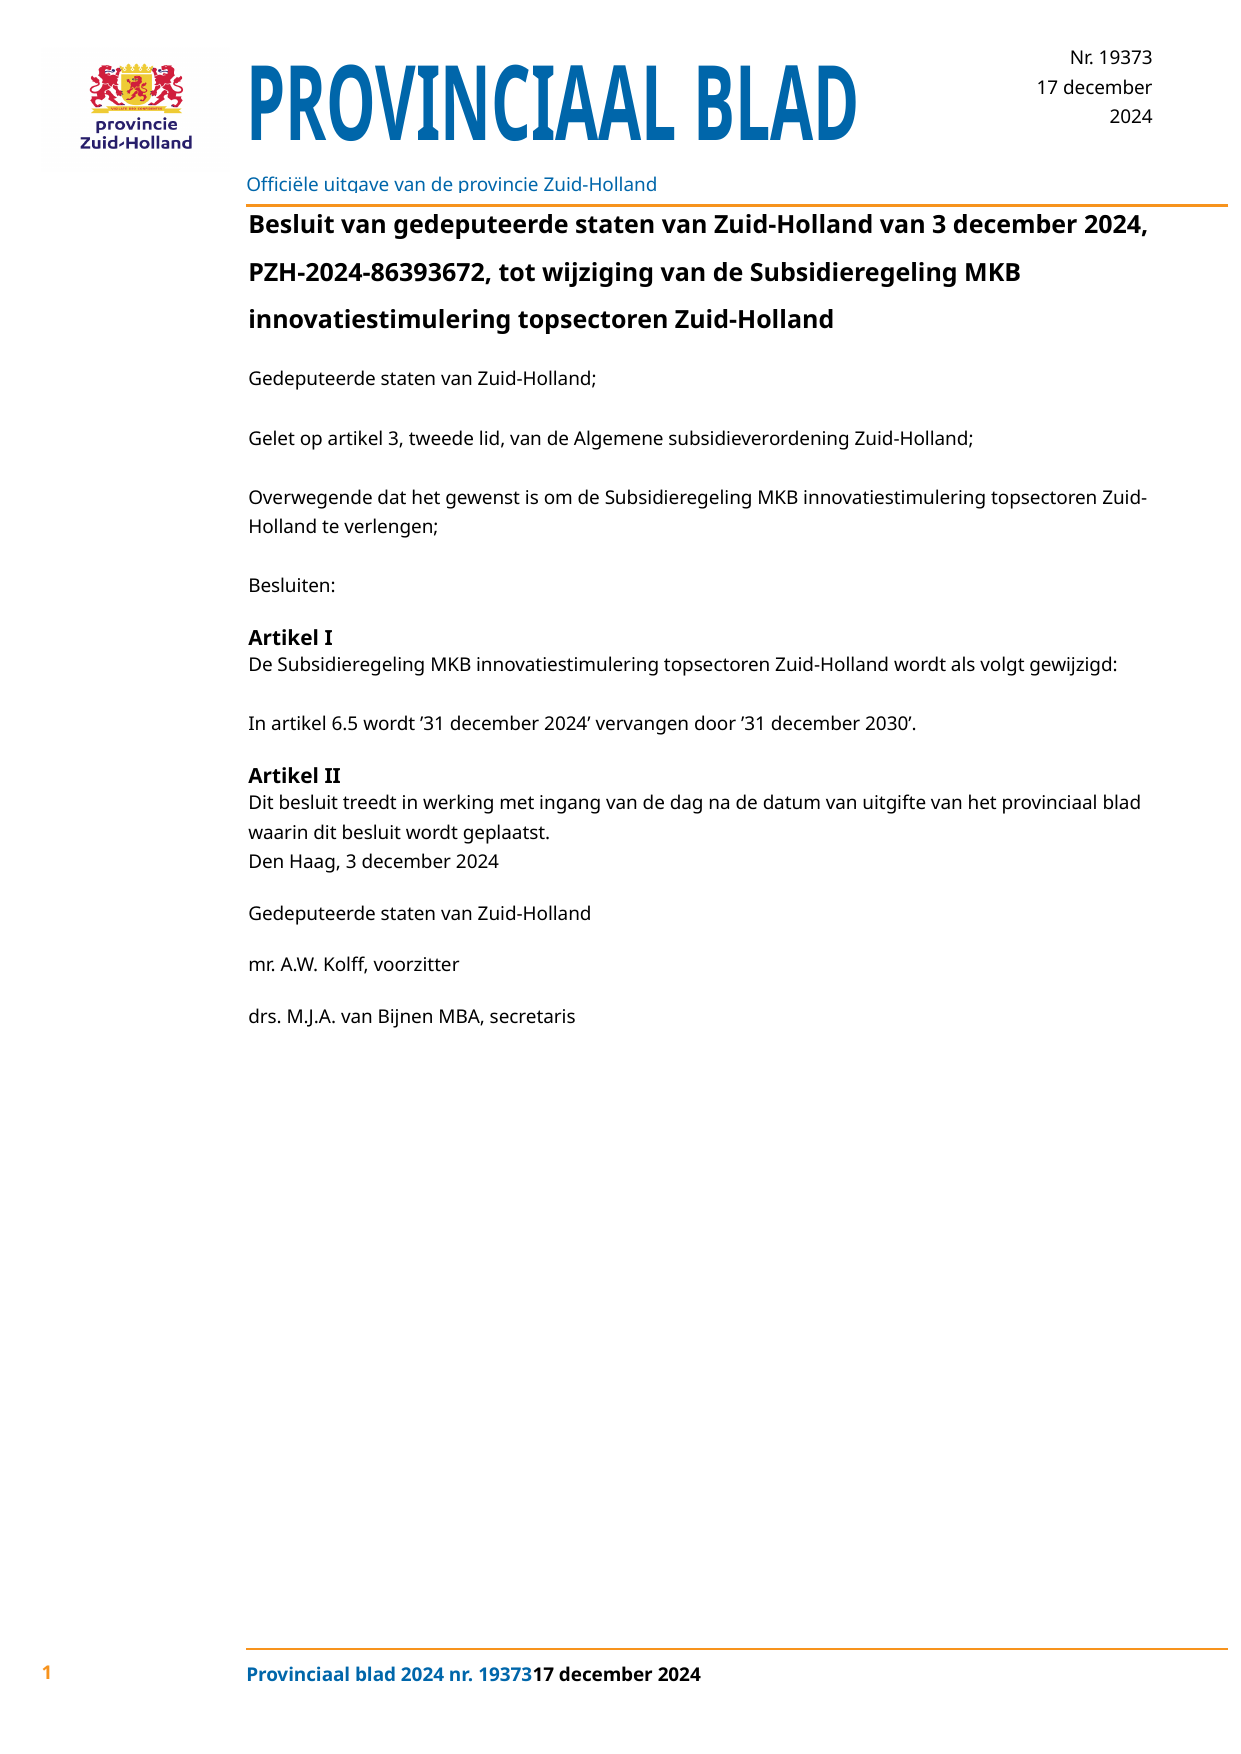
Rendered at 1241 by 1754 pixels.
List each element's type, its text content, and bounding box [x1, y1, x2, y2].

text mr. A.W. Kolff, voorzitter [248, 952, 1152, 977]
text Artikel I [248, 623, 1152, 651]
text De Subsidieregeling MKB innovatiestimulering topsectoren Zuid-Holland wordt als volgt gewijzigd: [248, 651, 1152, 677]
text Artikel II [248, 761, 1152, 789]
text Gedeputeerde staten van Zuid-Holland; [248, 366, 1152, 391]
text Gelet op artikel 3, tweede lid, van de Algemene subsidieverordening Zuid-Holland; [248, 425, 1152, 450]
text Overwegende dat het gewenst is om de Subsidieregeling MKB innovatiestimulering topsectoren Zuid-Holland te verlengen; [248, 484, 1152, 539]
text Besluiten: [248, 573, 1152, 598]
text Dit besluit treedt in werking met ingang van de dag na de datum van uitgifte van het provinciaal blad waarin dit besluit wordt geplaatst. [248, 789, 1152, 845]
text drs. M.J.A. van Bijnen MBA, secretaris [248, 1003, 1152, 1029]
text Besluit van gedeputeerde staten van Zuid-Holland van 3 december 2024, PZH-2024-86393672, tot wijziging van de Subsidieregeling MKB innovatiestimulering topsectoren Zuid-Holland [248, 207, 1152, 336]
text Gedeputeerde staten van Zuid-Holland [248, 900, 1152, 926]
text In artikel 6.5 wordt ’31 december 2024’ vervangen door ’31 december 2030’. [248, 711, 1152, 736]
picture [41, 47, 231, 172]
text Den Haag, 3 december 2024 [248, 849, 1152, 874]
